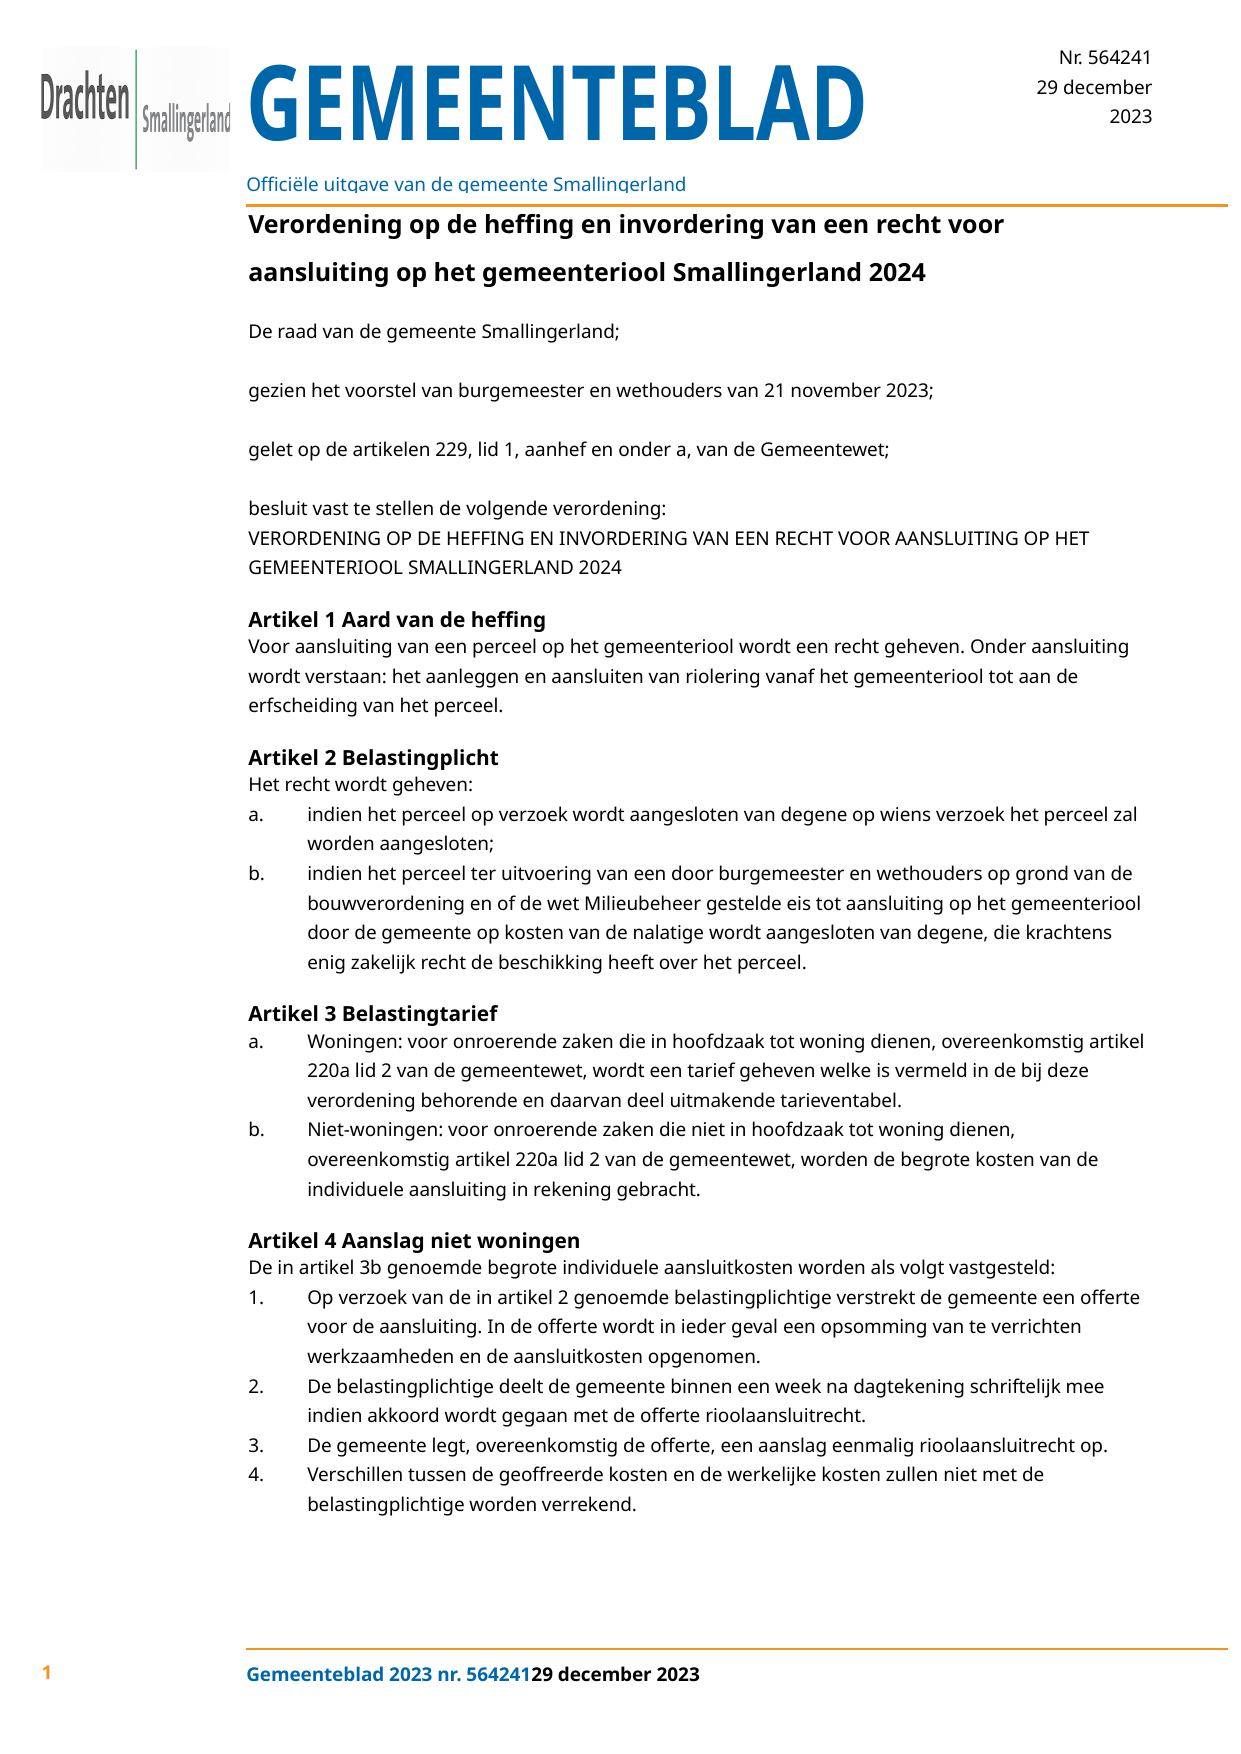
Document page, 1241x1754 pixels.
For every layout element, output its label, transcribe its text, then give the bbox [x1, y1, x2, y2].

list indien het perceel ter uitvoering van een door burgemeester en wethouders op grond van de bouwverordening en of de wet Milieubeheer gestelde eis tot aansluiting op het gemeenteriool door de gemeente op kosten van de nalatige wordt aangesloten van degene, die krachtens enig zakelijk recht de beschikking heeft over het perceel. [248, 860, 1152, 975]
text Voor aansluiting van een perceel op het gemeenteriool wordt een recht geheven. Onder aansluiting wordt verstaan: het aanleggen en aansluiten van riolering vanaf het gemeenteriool tot aan de erfscheiding van het perceel. [248, 633, 1152, 718]
text gezien het voorstel van burgemeester en wethouders van 21 november 2023; [248, 377, 1152, 403]
text gelet op de artikelen 229, lid 1, aanhef en onder a, van de Gemeentewet; [248, 436, 1152, 462]
text Artikel 4 Aanslag niet woningen [248, 1226, 1152, 1254]
text Artikel 2 Belastingplicht [248, 743, 1152, 771]
text VERORDENING OP DE HEFFING EN INVORDERING VAN EEN RECHT VOOR AANSLUITING OP HET GEMEENTERIOOL SMALLINGERLAND 2024 [248, 525, 1152, 580]
list Verschillen tussen de geoffreerde kosten en de werkelijke kosten zullen niet met de belastingplichtige worden verrekend. [248, 1462, 1152, 1517]
list Niet-woningen: voor onroerende zaken die niet in hoofdzaak tot woning dienen, overeenkomstig artikel 220a lid 2 van de gemeentewet, worden de begrote kosten van de individuele aansluiting in rekening gebracht. [248, 1117, 1152, 1201]
list Op verzoek van de in artikel 2 genoemde belastingplichtige verstrekt de gemeente een offerte voor de aansluiting. In de offerte wordt in ieder geval een opsomming van te verrichten werkzaamheden en de aansluitkosten opgenomen. [248, 1284, 1152, 1369]
text besluit vast te stellen de volgende verordening: [248, 495, 1152, 521]
text Verordening op de heffing en invordering van een recht voor aansluiting op het gemeenteriool Smallingerland 2024 [248, 207, 1152, 288]
text De raad van de gemeente Smallingerland; [248, 318, 1152, 344]
picture [41, 47, 231, 172]
list De gemeente legt, overeenkomstig de offerte, een aanslag eenmalig rioolaansluitrecht op. [248, 1432, 1152, 1458]
list Woningen: voor onroerende zaken die in hoofdzaak tot woning dienen, overeenkomstig artikel 220a lid 2 van de gemeentewet, wordt een tarief geheven welke is vermeld in de bij deze verordening behorende en daarvan deel uitmakende tarieventabel. [248, 1028, 1152, 1113]
list De belastingplichtige deelt de gemeente binnen een week na dagtekening schriftelijk mee indien akkoord wordt gegaan met de offerte rioolaansluitrecht. [248, 1373, 1152, 1428]
text Artikel 3 Belastingtarief [248, 999, 1152, 1028]
list indien het perceel op verzoek wordt aangesloten van degene op wiens verzoek het perceel zal worden aangesloten; [248, 801, 1152, 856]
text Het recht wordt geheven: [248, 771, 1152, 797]
text De in artikel 3b genoemde begrote individuele aansluitkosten worden als volgt vastgesteld: [248, 1254, 1152, 1280]
text Artikel 1 Aard van de heffing [248, 605, 1152, 633]
